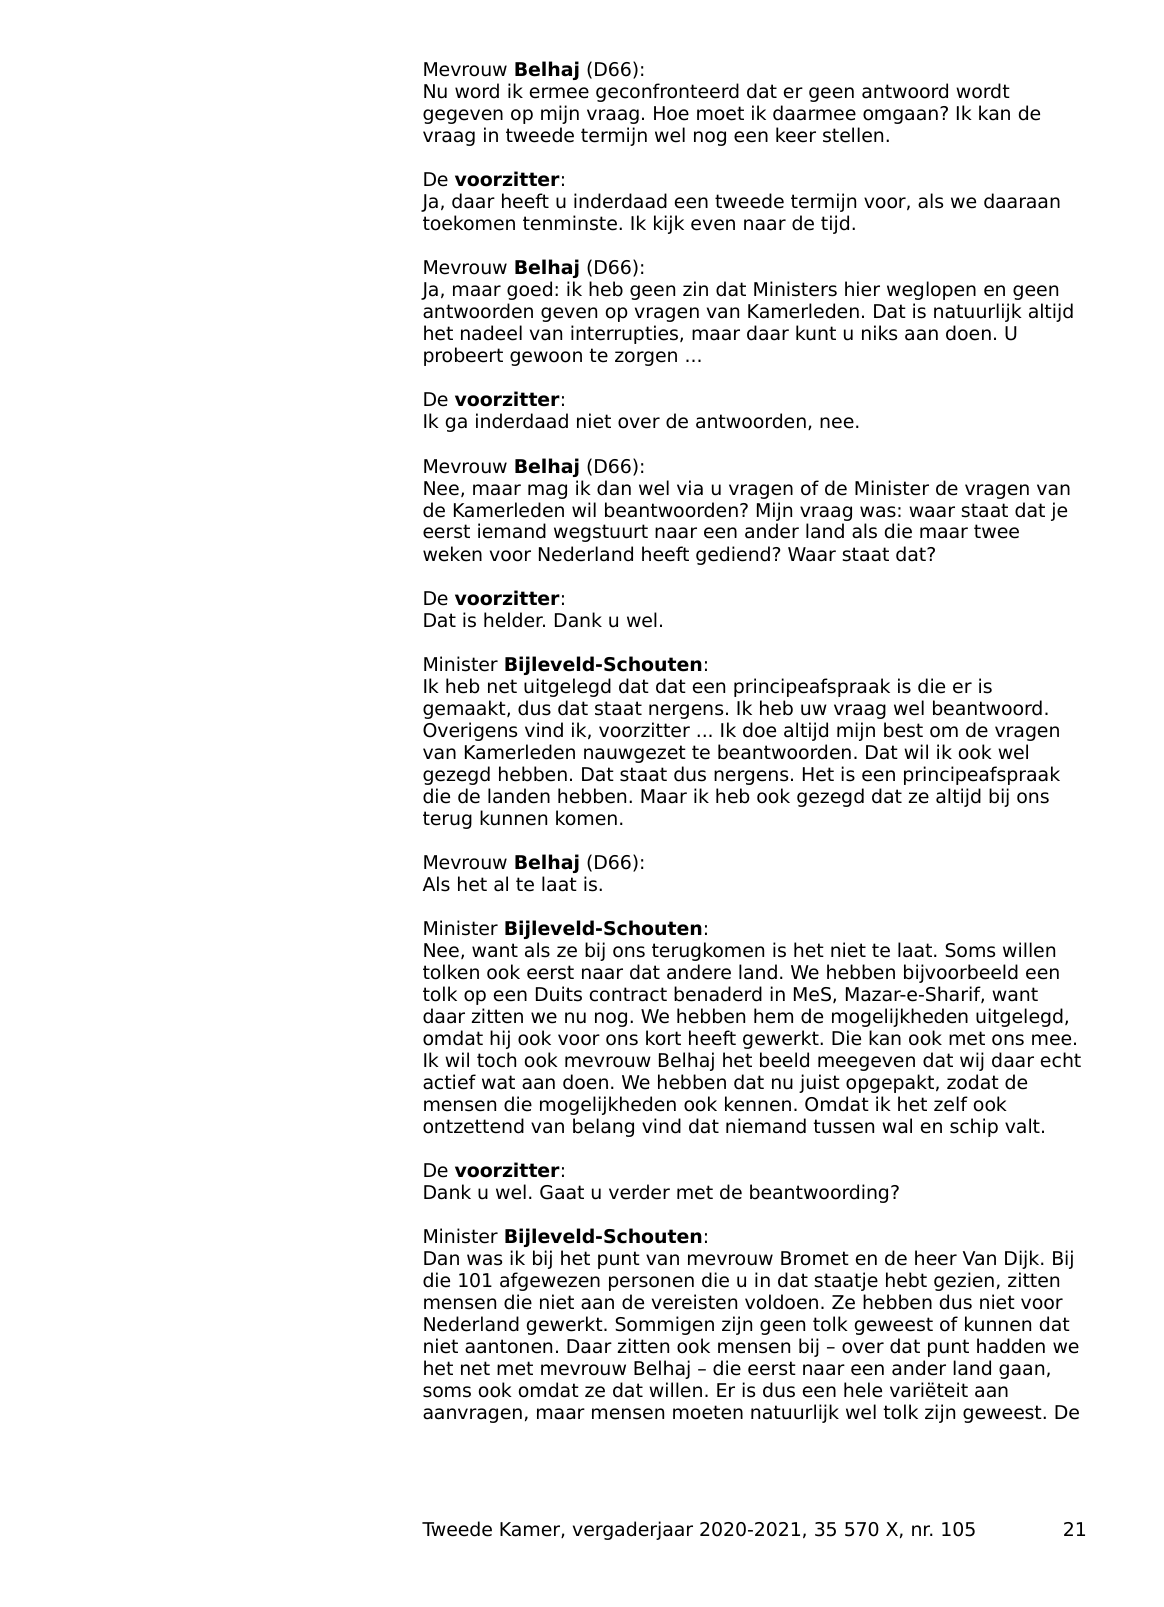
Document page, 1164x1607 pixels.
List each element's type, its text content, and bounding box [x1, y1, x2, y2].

text Mevrouw Belhaj (D66): [422, 257, 1087, 279]
text Als het al te laat is. [422, 874, 1087, 896]
text De voorzitter: [422, 588, 1087, 609]
text Ja, daar heeft u inderdaad een tweede termijn voor, als we daaraan toekomen tenminste. Ik kijk even naar de tijd. [422, 191, 1087, 235]
text Nu word ik ermee geconfronteerd dat er geen antwoord wordt gegeven op mijn vraag. Hoe moet ik daarmee omgaan? Ik kan de vraag in tweede termijn wel nog een keer stellen. [422, 81, 1087, 147]
text De voorzitter: [422, 169, 1087, 191]
text Minister Bijleveld-Schouten: [422, 918, 1087, 940]
text Dan was ik bij het punt van mevrouw Bromet en de heer Van Dijk. Bij die 101 afgewezen personen die u in dat staatje hebt gezien, zitten mensen die niet aan de vereisten voldoen. Ze hebben dus niet voor Nederland gewerkt. Sommigen zijn geen tolk geweest of kunnen dat niet aantonen. Daar zitten ook mensen bij – over dat punt hadden we het net met mevrouw Belhaj – die eerst naar een ander land gaan, soms ook omdat ze dat willen. Er is dus een hele variëteit aan aanvragen, maar mensen moeten natuurlijk wel tolk zijn geweest. De [422, 1248, 1087, 1424]
text Ik heb net uitgelegd dat dat een principeafspraak is die er is gemaakt, dus dat staat nergens. Ik heb uw vraag wel beantwoord. Overigens vind ik, voorzitter ... Ik doe altijd mijn best om de vragen van Kamerleden nauwgezet te beantwoorden. Dat wil ik ook wel gezegd hebben. Dat staat dus nergens. Het is een principeafspraak die de landen hebben. Maar ik heb ook gezegd dat ze altijd bij ons terug kunnen komen. [422, 676, 1087, 829]
text Ik ga inderdaad niet over de antwoorden, nee. [422, 411, 1087, 433]
text Dat is helder. Dank u wel. [422, 609, 1087, 632]
text De voorzitter: [422, 1160, 1087, 1182]
text Mevrouw Belhaj (D66): [422, 456, 1087, 477]
text Minister Bijleveld-Schouten: [422, 1226, 1087, 1248]
text Mevrouw Belhaj (D66): [422, 59, 1087, 81]
text Mevrouw Belhaj (D66): [422, 852, 1087, 874]
text De voorzitter: [422, 389, 1087, 411]
text Dank u wel. Gaat u verder met de beantwoording? [422, 1182, 1087, 1204]
text Ja, maar goed: ik heb geen zin dat Ministers hier weglopen en geen antwoorden geven op vragen van Kamerleden. Dat is natuurlijk altijd het nadeel van interrupties, maar daar kunt u niks aan doen. U probeert gewoon te zorgen ... [422, 279, 1087, 367]
text Minister Bijleveld-Schouten: [422, 654, 1087, 676]
text Nee, maar mag ik dan wel via u vragen of de Minister de vragen van de Kamerleden wil beantwoorden? Mijn vraag was: waar staat dat je eerst iemand wegstuurt naar een ander land als die maar twee weken voor Nederland heeft gediend? Waar staat dat? [422, 477, 1087, 565]
text Nee, want als ze bij ons terugkomen is het niet te laat. Soms willen tolken ook eerst naar dat andere land. We hebben bijvoorbeeld een tolk op een Duits contract benaderd in MeS, Mazar-e-Sharif, want daar zitten we nu nog. We hebben hem de mogelijkheden uitgelegd, omdat hij ook voor ons kort heeft gewerkt. Die kan ook met ons mee. Ik wil toch ook mevrouw Belhaj het beeld meegeven dat wij daar echt actief wat aan doen. We hebben dat nu juist opgepakt, zodat de mensen die mogelijkheden ook kennen. Omdat ik het zelf ook ontzettend van belang vind dat niemand tussen wal en schip valt. [422, 940, 1087, 1138]
